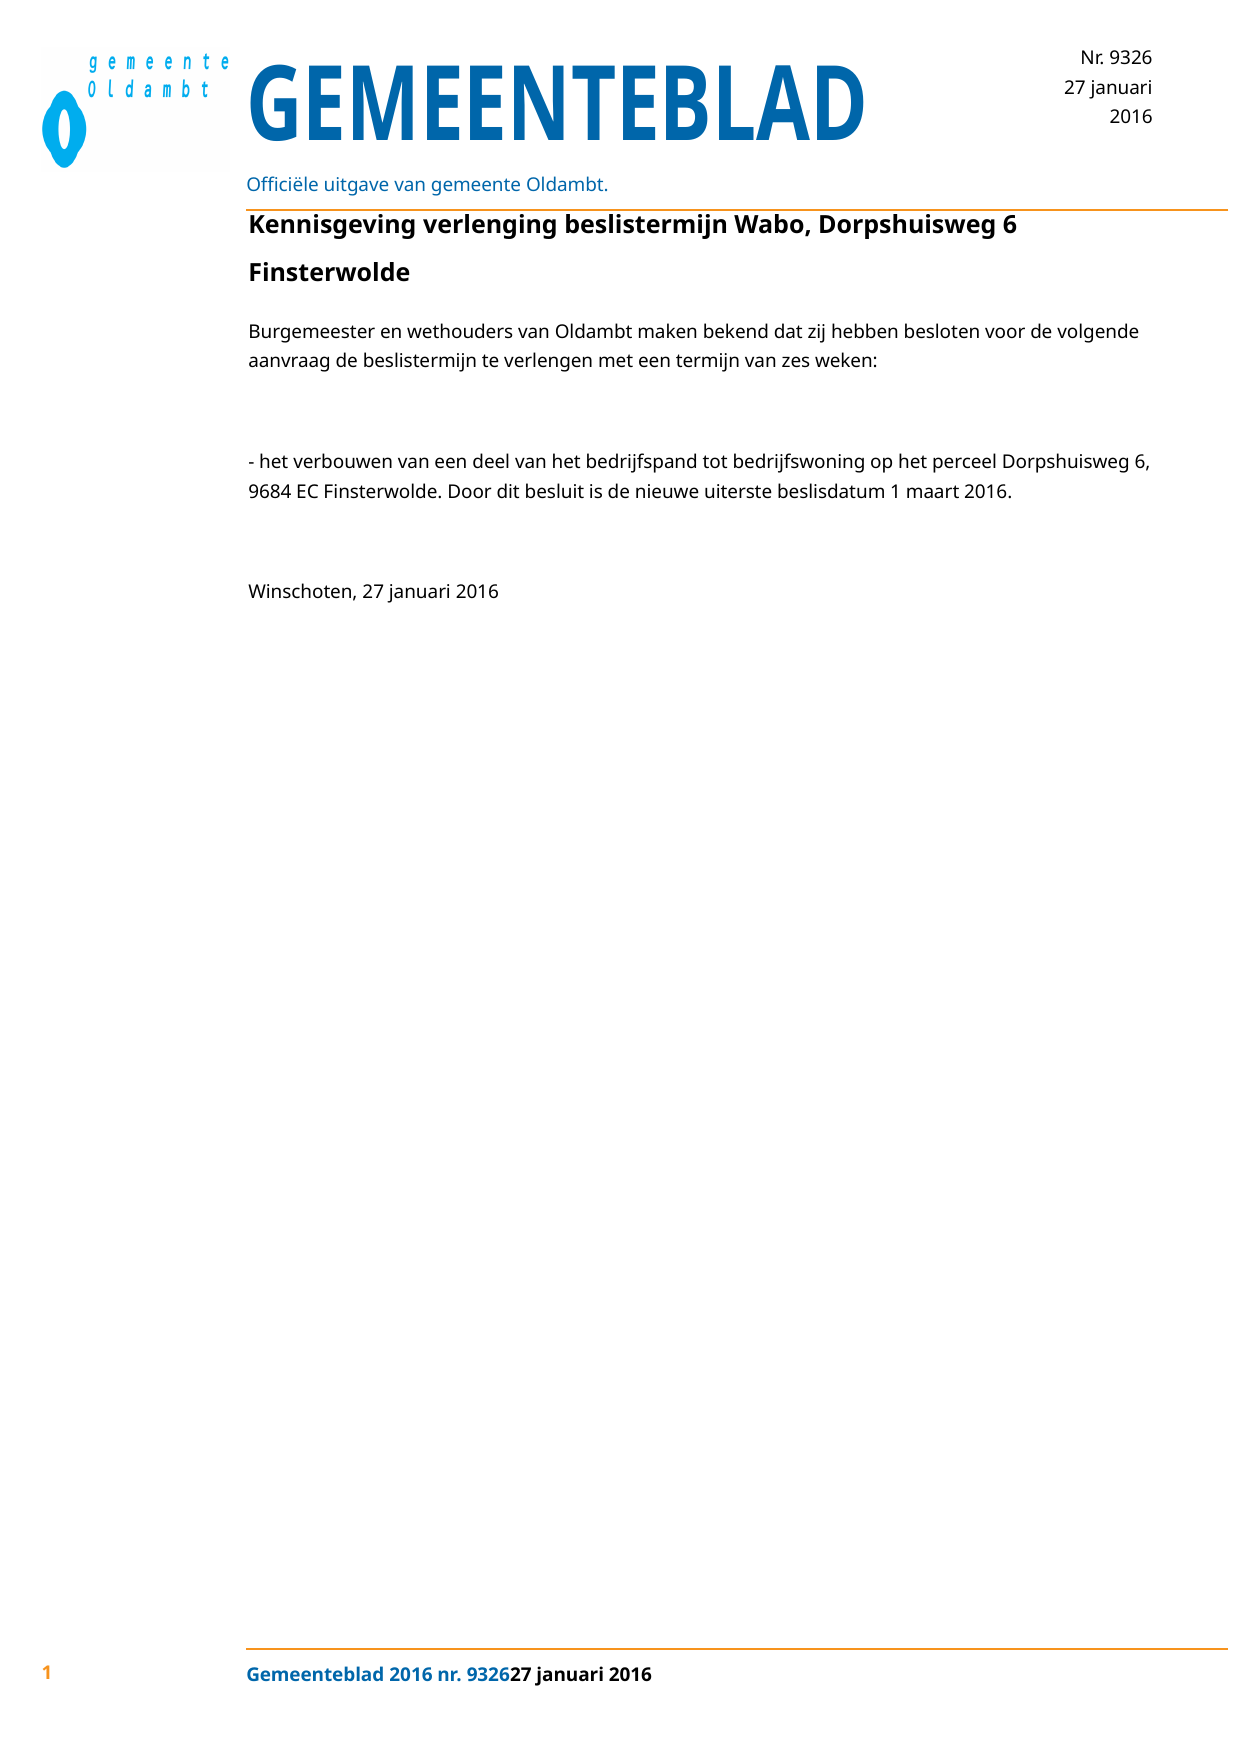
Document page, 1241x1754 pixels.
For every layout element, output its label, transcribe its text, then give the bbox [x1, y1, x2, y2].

text Burgemeester en wethouders van Oldambt maken bekend dat zij hebben besloten voor de volgende aanvraag de beslistermijn te verlengen met een termijn van zes weken: [248, 318, 1152, 373]
text - het verbouwen van een deel van het bedrijfspand tot bedrijfswoning op het perceel Dorpshuisweg 6, 9684 EC Finsterwolde. Door dit besluit is de nieuwe uiterste beslisdatum 1 maart 2016. [248, 448, 1152, 504]
text Winschoten, 27 januari 2016 [248, 579, 1152, 604]
picture [41, 47, 231, 172]
text Kennisgeving verlenging beslistermijn Wabo, Dorpshuisweg 6 Finsterwolde [248, 211, 1152, 288]
